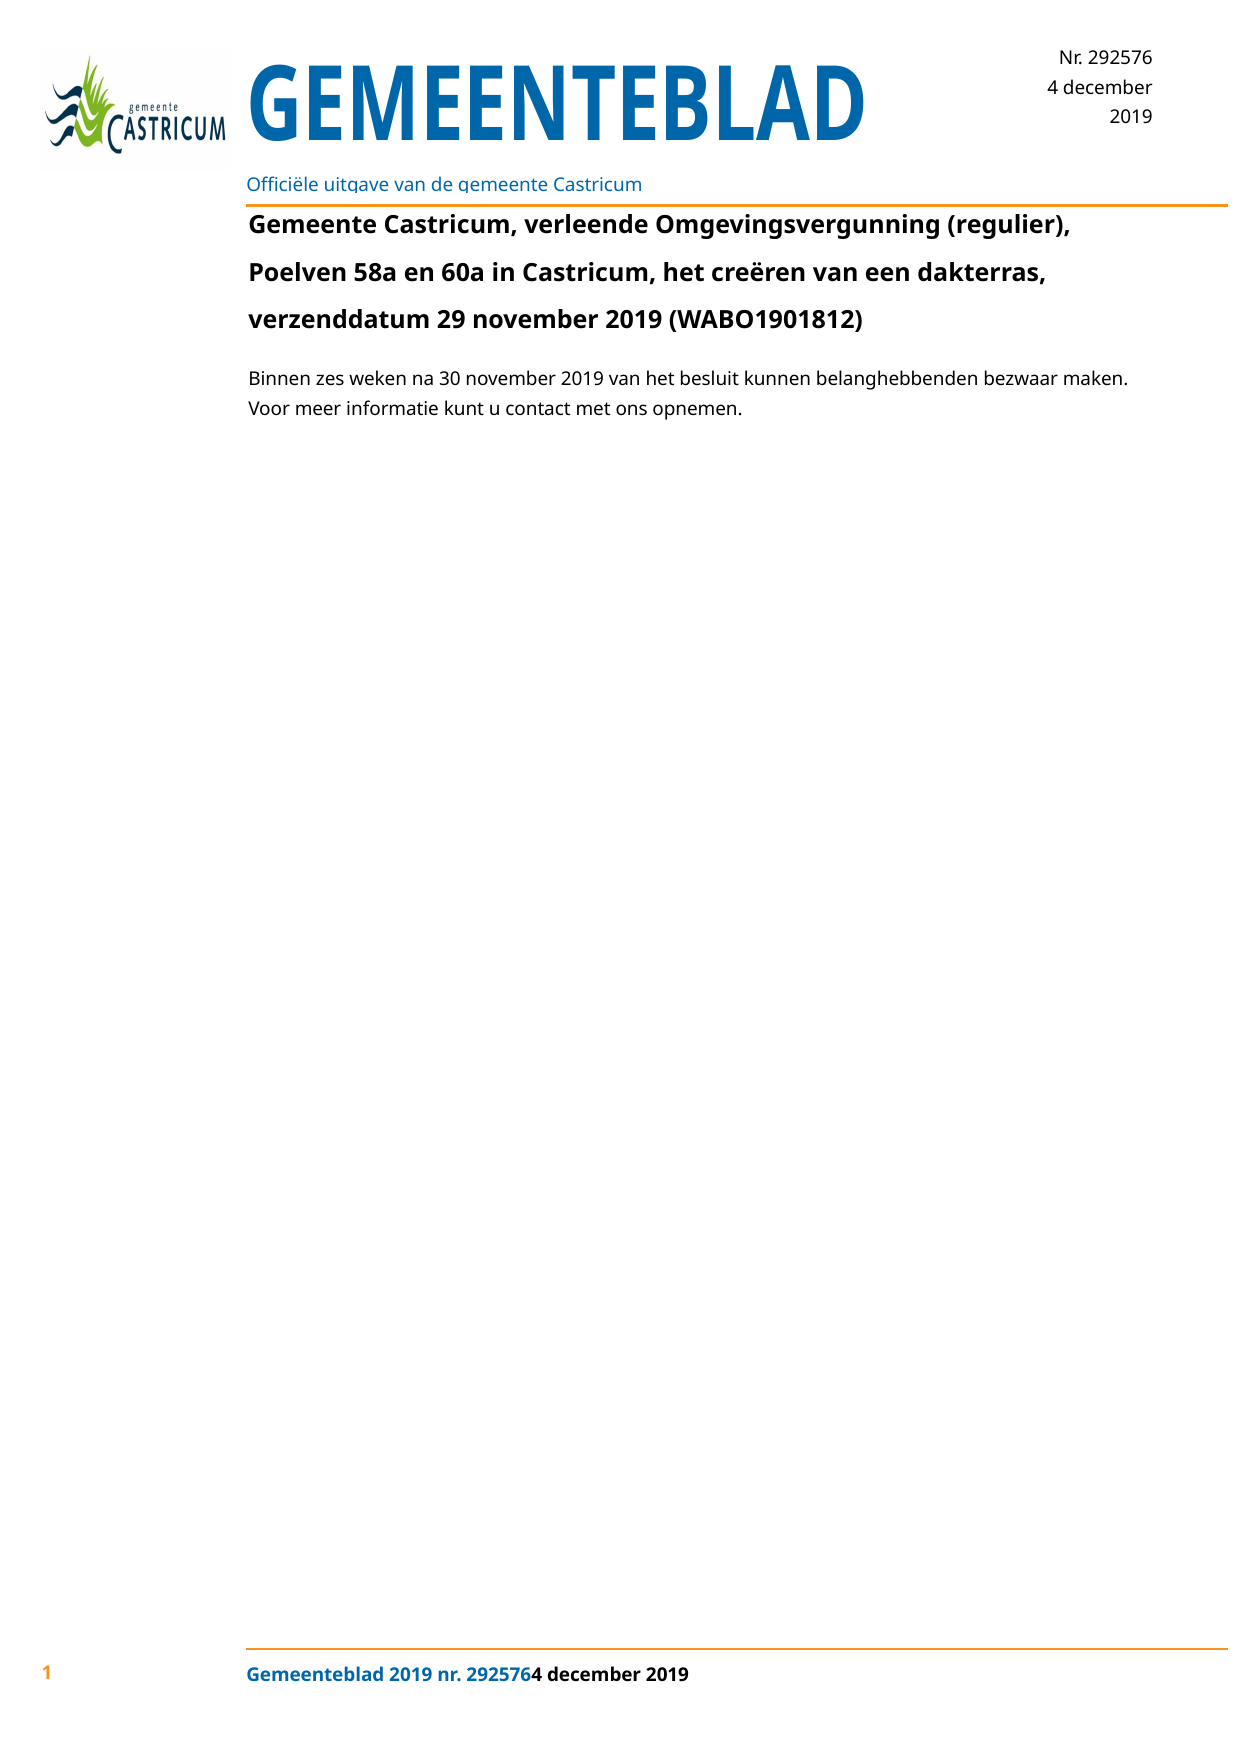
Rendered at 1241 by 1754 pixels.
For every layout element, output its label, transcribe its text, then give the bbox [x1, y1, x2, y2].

text Gemeente Castricum, verleende Omgevingsvergunning (regulier), Poelven 58a en 60a in Castricum, het creëren van een dakterras, verzenddatum 29 november 2019 (WABO1901812) [248, 207, 1152, 336]
picture [41, 47, 231, 172]
text Binnen zes weken na 30 november 2019 van het besluit kunnen belanghebbenden bezwaar maken. Voor meer informatie kunt u contact met ons opnemen. [248, 366, 1152, 421]
